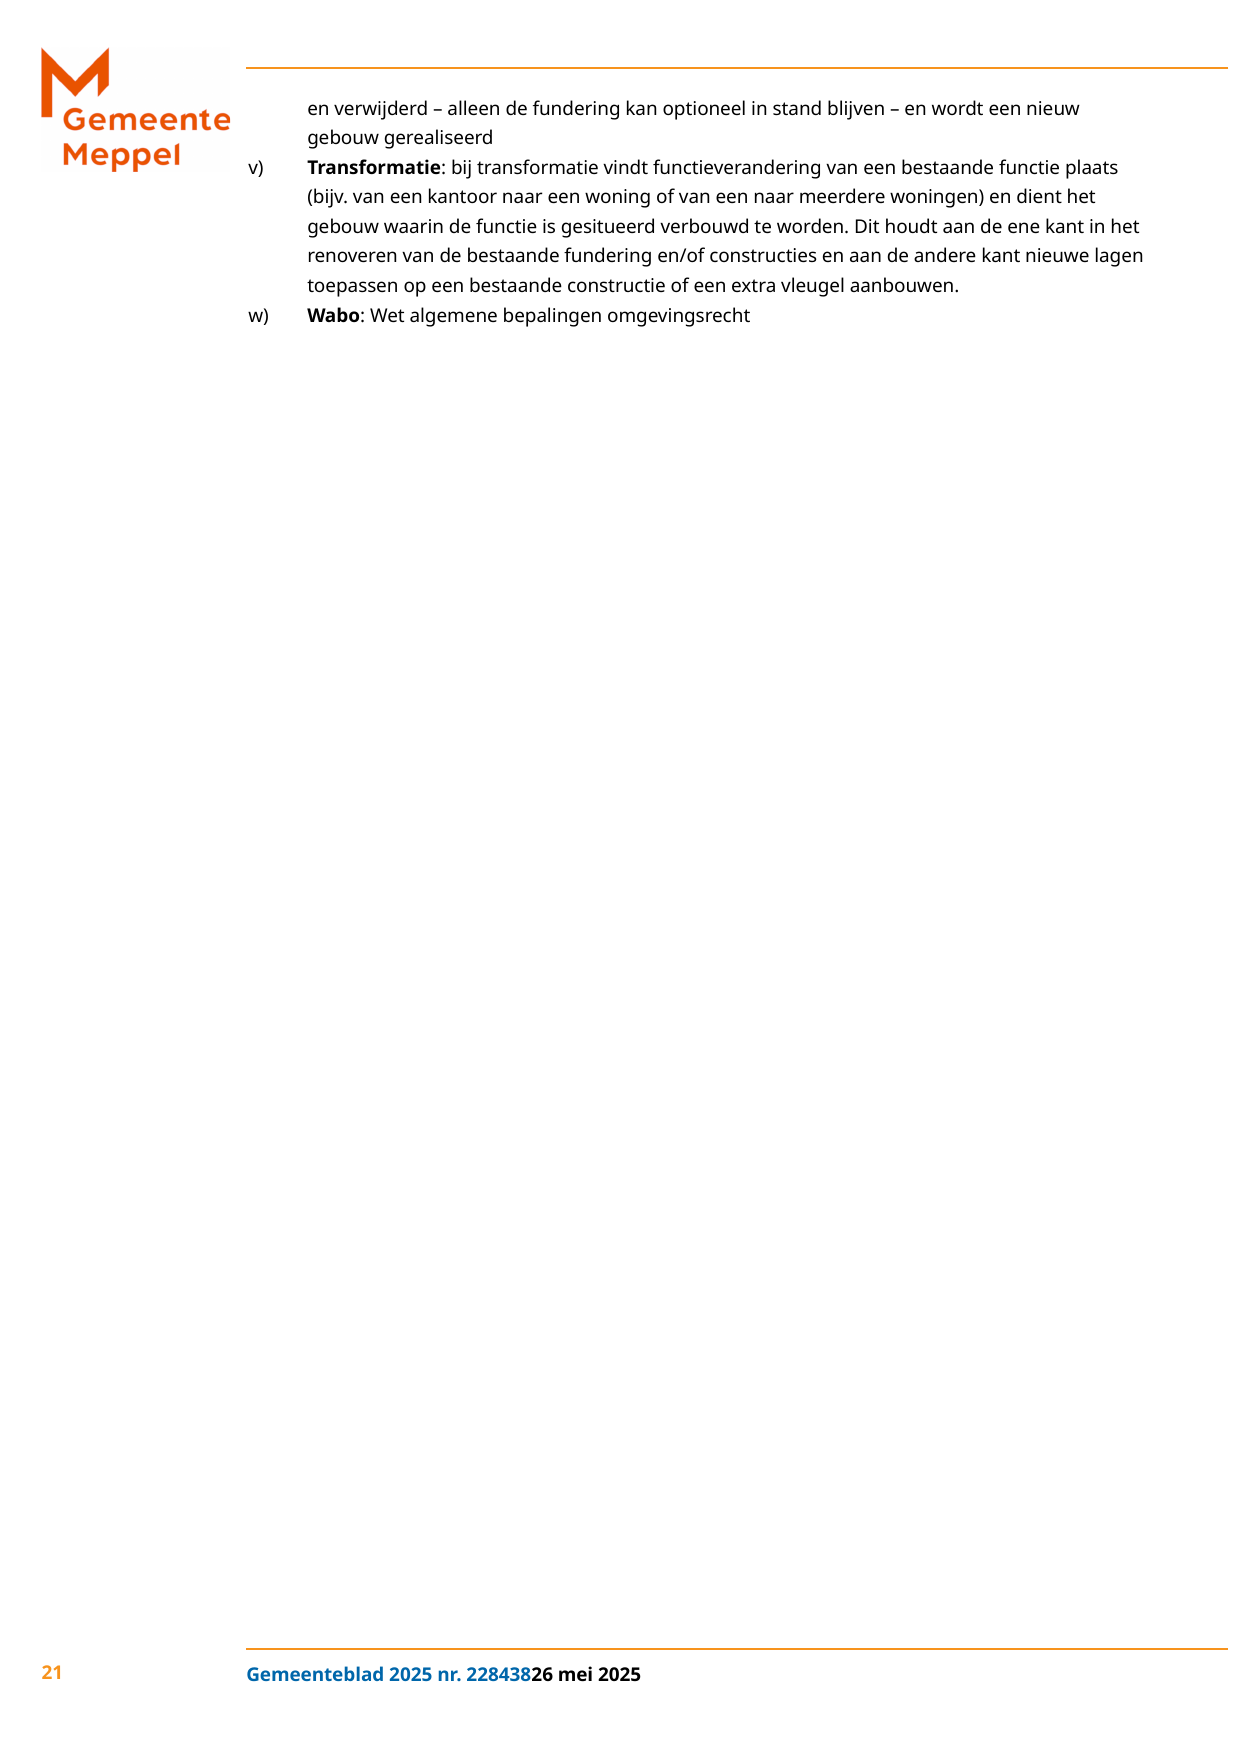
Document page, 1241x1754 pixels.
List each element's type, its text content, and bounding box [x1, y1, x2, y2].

list Wabo: Wet algemene bepalingen omgevingsrecht [248, 302, 1152, 328]
list en verwijderd – alleen de fundering kan optioneel in stand blijven – en wordt een nieuw gebouw gerealiseerd [248, 95, 1152, 150]
picture [41, 47, 231, 172]
list Transformatie: bij transformatie vindt functieverandering van een bestaande functie plaats (bijv. van een kantoor naar een woning of van een naar meerdere woningen) en dient het gebouw waarin de functie is gesitueerd verbouwd te worden. Dit houdt aan de ene kant in het renoveren van de bestaande fundering en/of constructies en aan de andere kant nieuwe lagen toepassen op een bestaande constructie of een extra vleugel aanbouwen. [248, 154, 1152, 298]
